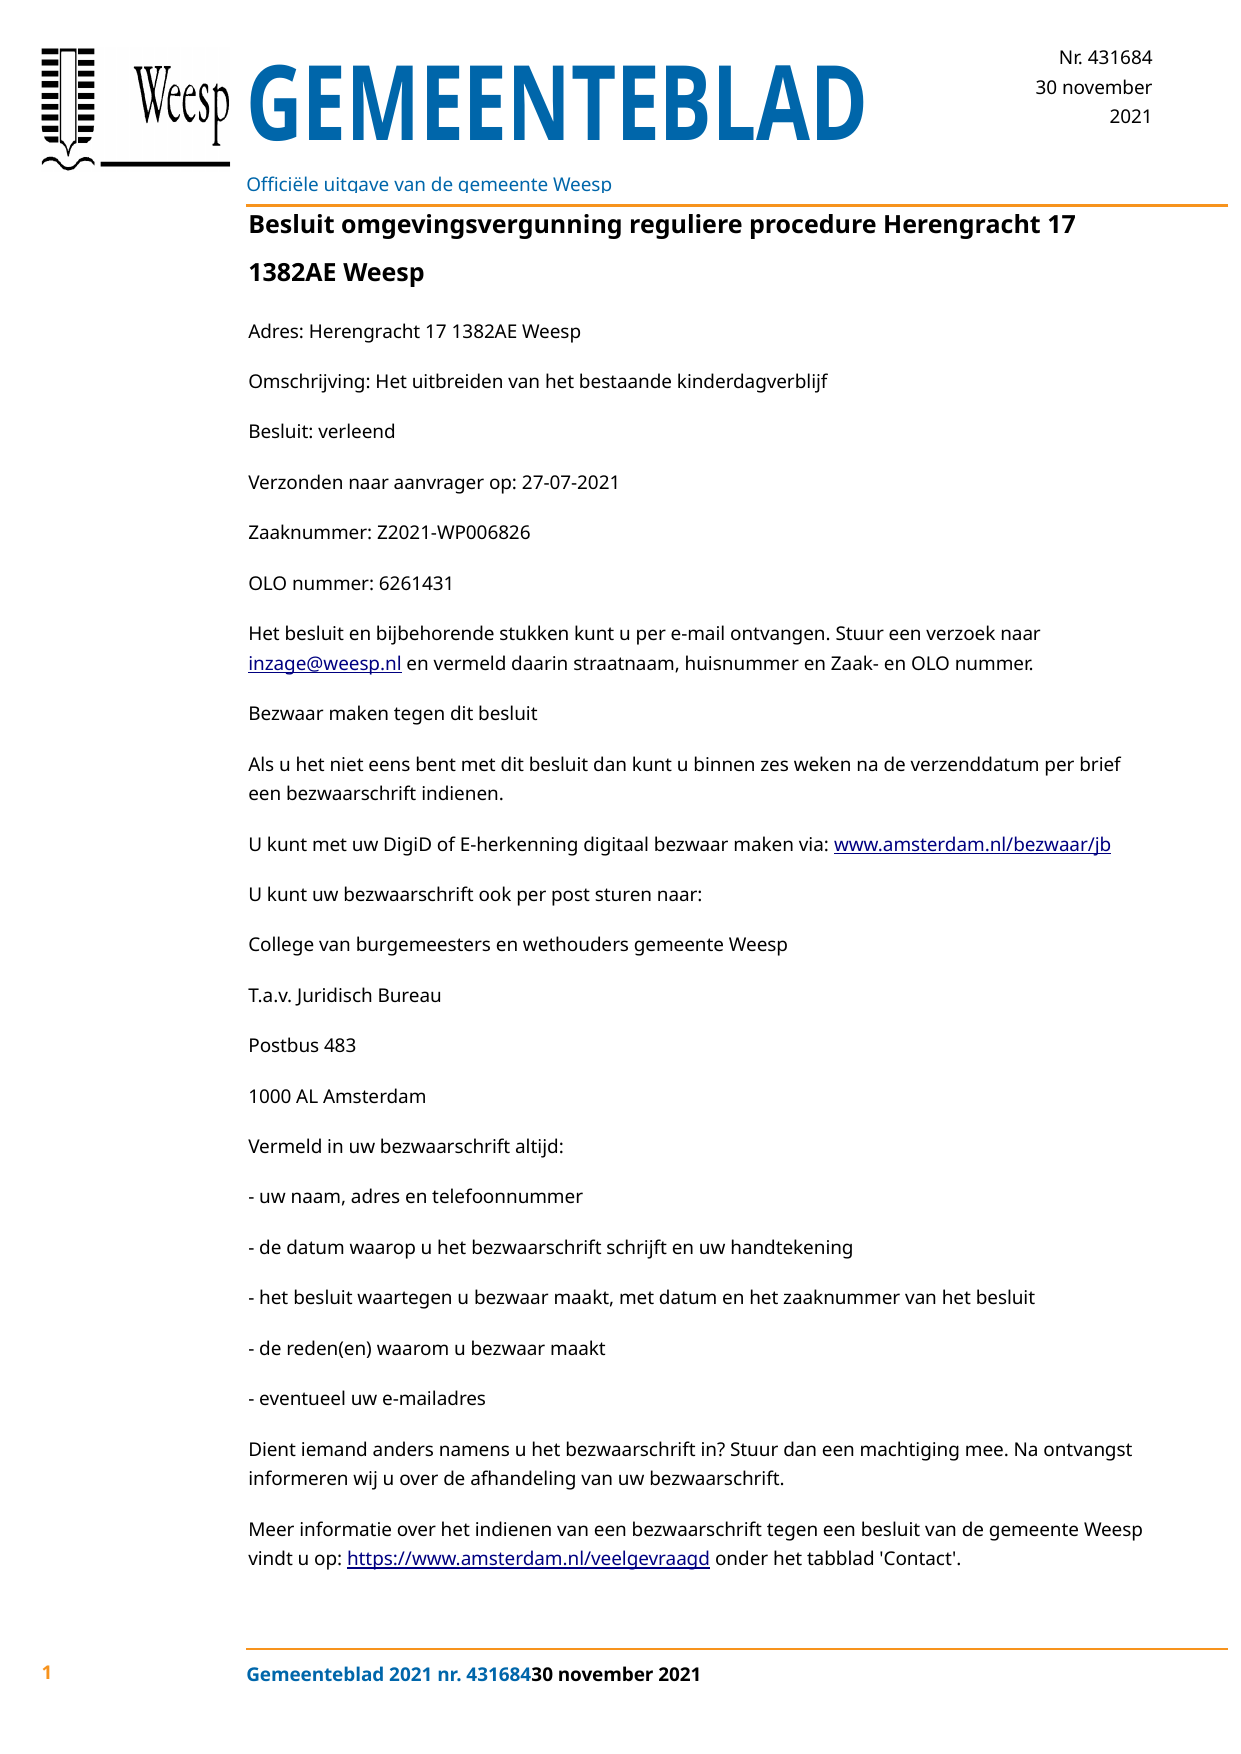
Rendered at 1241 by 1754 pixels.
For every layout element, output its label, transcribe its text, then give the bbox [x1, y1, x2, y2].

text OLO nummer: 6261431 [248, 570, 1152, 596]
text Besluit: verleend [248, 419, 1152, 444]
text Zaaknummer: Z2021-WP006826 [248, 519, 1152, 545]
text T.a.v. Juridisch Bureau [248, 982, 1152, 1008]
text Als u het niet eens bent met dit besluit dan kunt u binnen zes weken na de verzenddatum per brief een bezwaarschrift indienen. [248, 751, 1152, 806]
text Omschrijving: Het uitbreiden van het bestaande kinderdagverblijf [248, 368, 1152, 394]
text Adres: Herengracht 17 1382AE Weesp [248, 318, 1152, 344]
text Meer informatie over het indienen van een bezwaarschrift tegen een besluit van de gemeente Weesp vindt u op: https://www.amsterdam.nl/veelgevraagd onder het tabblad 'Contact'. [248, 1516, 1152, 1571]
text Dient iemand anders namens u het bezwaarschrift in? Stuur dan een machtiging mee. Na ontvangst informeren wij u over de afhandeling van uw bezwaarschrift. [248, 1436, 1152, 1491]
text - het besluit waartegen u bezwaar maakt, met datum en het zaaknummer van het besluit [248, 1284, 1152, 1310]
text 1000 AL Amsterdam [248, 1083, 1152, 1109]
text College van burgemeesters en wethouders gemeente Weesp [248, 932, 1152, 957]
text - uw naam, adres en telefoonnummer [248, 1184, 1152, 1209]
text - de datum waarop u het bezwaarschrift schrijft en uw handtekening [248, 1234, 1152, 1260]
picture [41, 47, 231, 172]
text - eventueel uw e-mailadres [248, 1385, 1152, 1411]
text Bezwaar maken tegen dit besluit [248, 700, 1152, 726]
text Vermeld in uw bezwaarschrift altijd: [248, 1133, 1152, 1159]
text Verzonden naar aanvrager op: 27-07-2021 [248, 469, 1152, 495]
text - de reden(en) waarom u bezwaar maakt [248, 1335, 1152, 1361]
text Besluit omgevingsvergunning reguliere procedure Herengracht 17 1382AE Weesp [248, 207, 1152, 288]
text U kunt uw bezwaarschrift ook per post sturen naar: [248, 881, 1152, 907]
text Het besluit en bijbehorende stukken kunt u per e-mail ontvangen. Stuur een verzoek naar inzage@weesp.nl en vermeld daarin straatnaam, huisnummer en Zaak- en OLO nummer. [248, 620, 1152, 676]
text U kunt met uw DigiD of E-herkenning digitaal bezwaar maken via: www.amsterdam.nl/bezwaar/jb [248, 831, 1152, 857]
text Postbus 483 [248, 1032, 1152, 1058]
